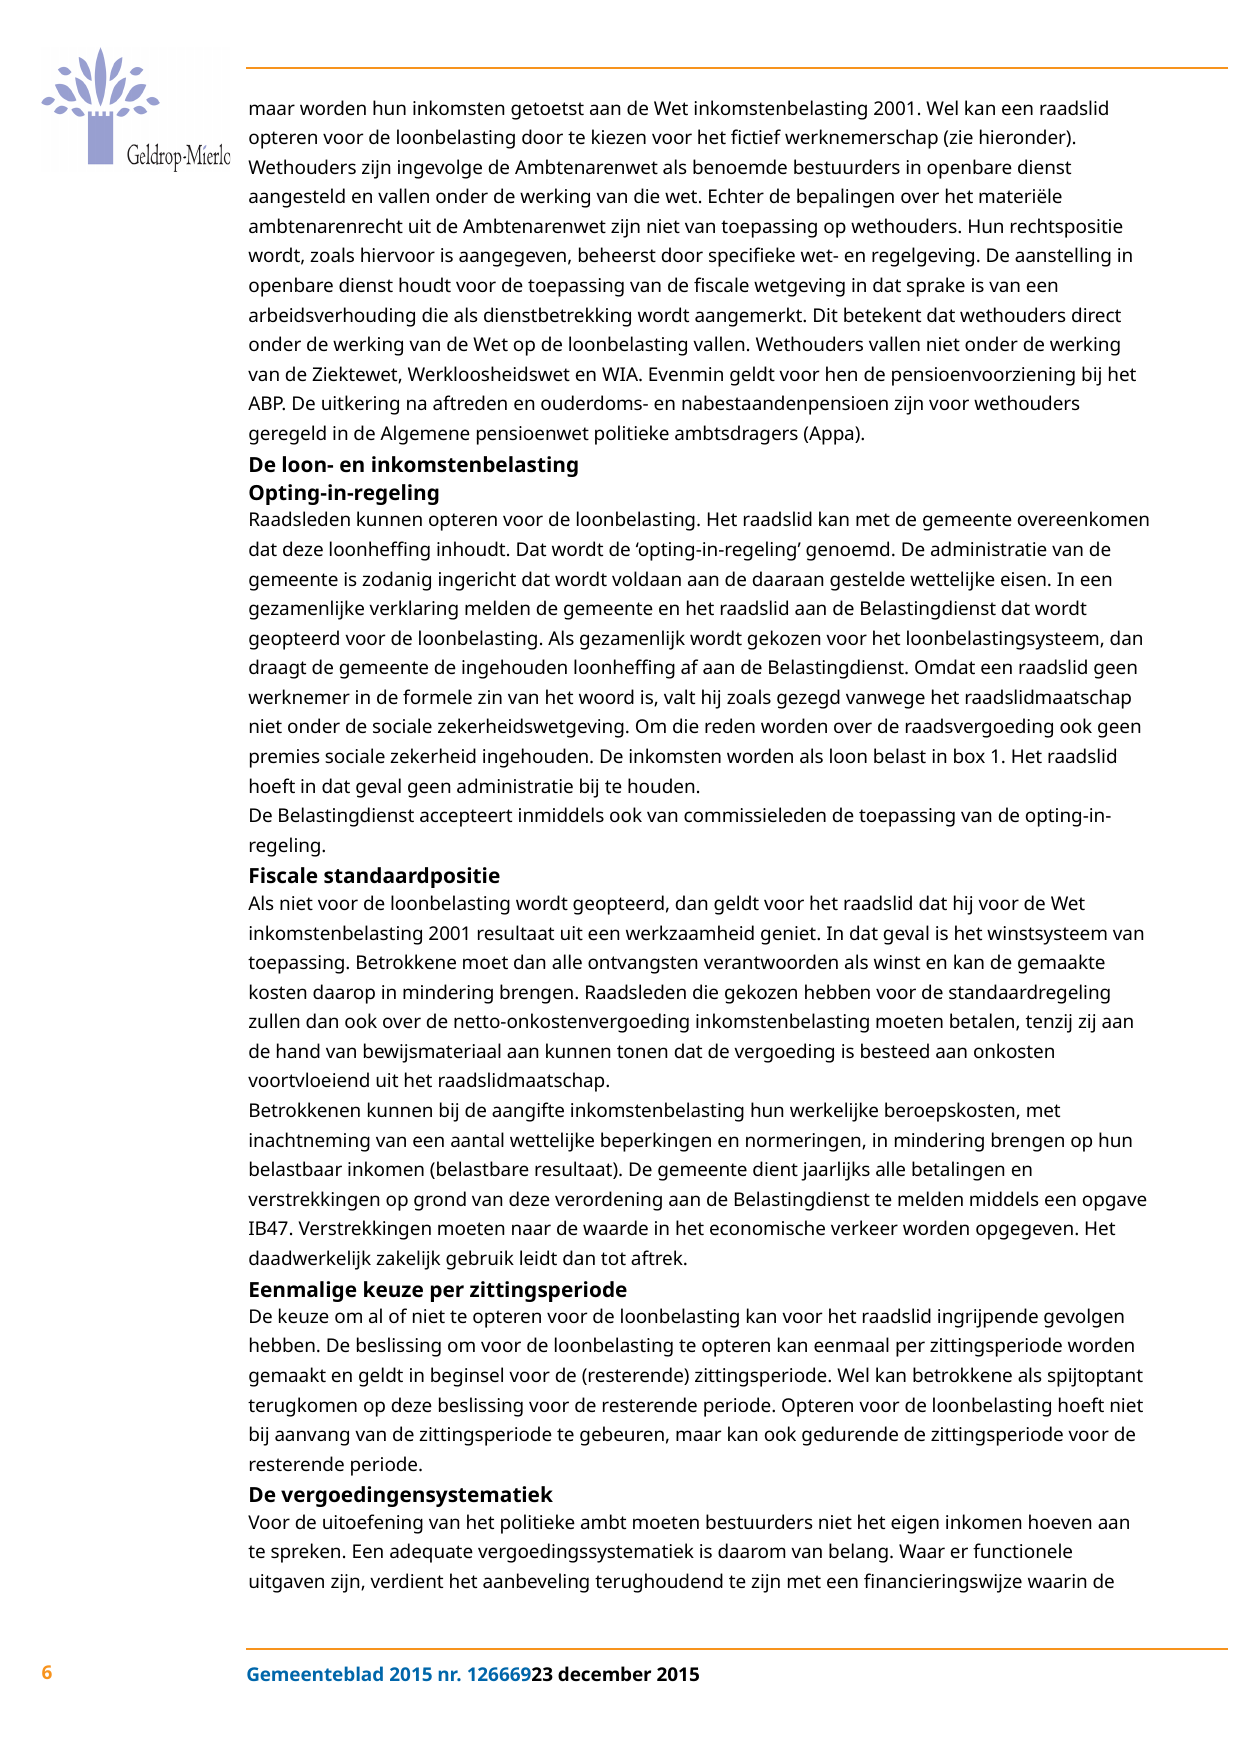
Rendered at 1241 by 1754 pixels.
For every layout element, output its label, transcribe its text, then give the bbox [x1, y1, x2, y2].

text Opting-in-regeling [248, 478, 1152, 507]
text De vergoedingensystematiek [248, 1481, 1152, 1509]
text Wethouders zijn ingevolge de Ambtenarenwet als benoemde bestuurders in openbare dienst aangesteld en vallen onder de werking van die wet. Echter de bepalingen over het materiële ambtenarenrecht uit de Ambtenarenwet zijn niet van toepassing op wethouders. Hun rechtspositie wordt, zoals hiervoor is aangegeven, beheerst door specifieke wet- en regelgeving. De aanstelling in openbare dienst houdt voor de toepassing van de fiscale wetgeving in dat sprake is van een arbeidsverhouding die als dienstbetrekking wordt aangemerkt. Dit betekent dat wethouders direct onder de werking van de Wet op de loonbelasting vallen. Wethouders vallen niet onder de werking van de Ziektewet, Werkloosheidswet en WIA. Evenmin geldt voor hen de pensioenvoorziening bij het ABP. De uitkering na aftreden en ouderdoms- en nabestaandenpensioen zijn voor wethouders geregeld in de Algemene pensioenwet politieke ambtsdragers (Appa). [248, 154, 1152, 446]
text Als niet voor de loonbelasting wordt geopteerd, dan geldt voor het raadslid dat hij voor de Wet inkomstenbelasting 2001 resultaat uit een werkzaamheid geniet. In dat geval is het winstsysteem van toepassing. Betrokkene moet dan alle ontvangsten verantwoorden als winst en kan de gemaakte kosten daarop in mindering brengen. Raadsleden die gekozen hebben voor de standaardregeling zullen dan ook over de netto-onkostenvergoeding inkomstenbelasting moeten betalen, tenzij zij aan de hand van bewijsmateriaal aan kunnen tonen dat de vergoeding is besteed aan onkosten voortvloeiend uit het raadslidmaatschap. [248, 890, 1152, 1093]
text Betrokkenen kunnen bij de aangifte inkomstenbelasting hun werkelijke beroepskosten, met inachtneming van een aantal wettelijke beperkingen en normeringen, in mindering brengen op hun belastbaar inkomen (belastbare resultaat). De gemeente dient jaarlijks alle betalingen en verstrekkingen op grond van deze verordening aan de Belastingdienst te melden middels een opgave IB47. Verstrekkingen moeten naar de waarde in het economische verkeer worden opgegeven. Het daadwerkelijk zakelijk gebruik leidt dan tot aftrek. [248, 1097, 1152, 1271]
text maar worden hun inkomsten getoetst aan de Wet inkomstenbelasting 2001. Wel kan een raadslid opteren voor de loonbelasting door te kiezen voor het fictief werknemerschap (zie hieronder). [248, 95, 1152, 150]
text Fiscale standaardpositie [248, 862, 1152, 890]
text Eenmalige keuze per zittingsperiode [248, 1275, 1152, 1303]
text Voor de uitoefening van het politieke ambt moeten bestuurders niet het eigen inkomen hoeven aan te spreken. Een adequate vergoedingssystematiek is daarom van belang. Waar er functionele uitgaven zijn, verdient het aanbeveling terughoudend te zijn met een financieringswijze waarin de [248, 1509, 1152, 1594]
text De Belastingdienst accepteert inmiddels ook van commissieleden de toepassing van de opting-in-regeling. [248, 802, 1152, 858]
text De keuze om al of niet te opteren voor de loonbelasting kan voor het raadslid ingrijpende gevolgen hebben. De beslissing om voor de loonbelasting te opteren kan eenmaal per zittingsperiode worden gemaakt en geldt in beginsel voor de (resterende) zittingsperiode. Wel kan betrokkene als spijtoptant terugkomen op deze beslissing voor de resterende periode. Opteren voor de loonbelasting hoeft niet bij aanvang van de zittingsperiode te gebeuren, maar kan ook gedurende de zittingsperiode voor de resterende periode. [248, 1303, 1152, 1477]
text Raadsleden kunnen opteren voor de loonbelasting. Het raadslid kan met de gemeente overeenkomen dat deze loonheffing inhoudt. Dat wordt de ‘opting-in-regeling’ genoemd. De administratie van de gemeente is zodanig ingericht dat wordt voldaan aan de daaraan gestelde wettelijke eisen. In een gezamenlijke verklaring melden de gemeente en het raadslid aan de Belastingdienst dat wordt geopteerd voor de loonbelasting. Als gezamenlijk wordt gekozen voor het loonbelastingsysteem, dan draagt de gemeente de ingehouden loonheffing af aan de Belastingdienst. Omdat een raadslid geen werknemer in de formele zin van het woord is, valt hij zoals gezegd vanwege het raadslidmaatschap niet onder de sociale zekerheidswetgeving. Om die reden worden over de raadsvergoeding ook geen premies sociale zekerheid ingehouden. De inkomsten worden als loon belast in box 1. Het raadslid hoeft in dat geval geen administratie bij te houden. [248, 507, 1152, 799]
picture [41, 47, 231, 172]
text De loon- en inkomstenbelasting [248, 450, 1152, 478]
